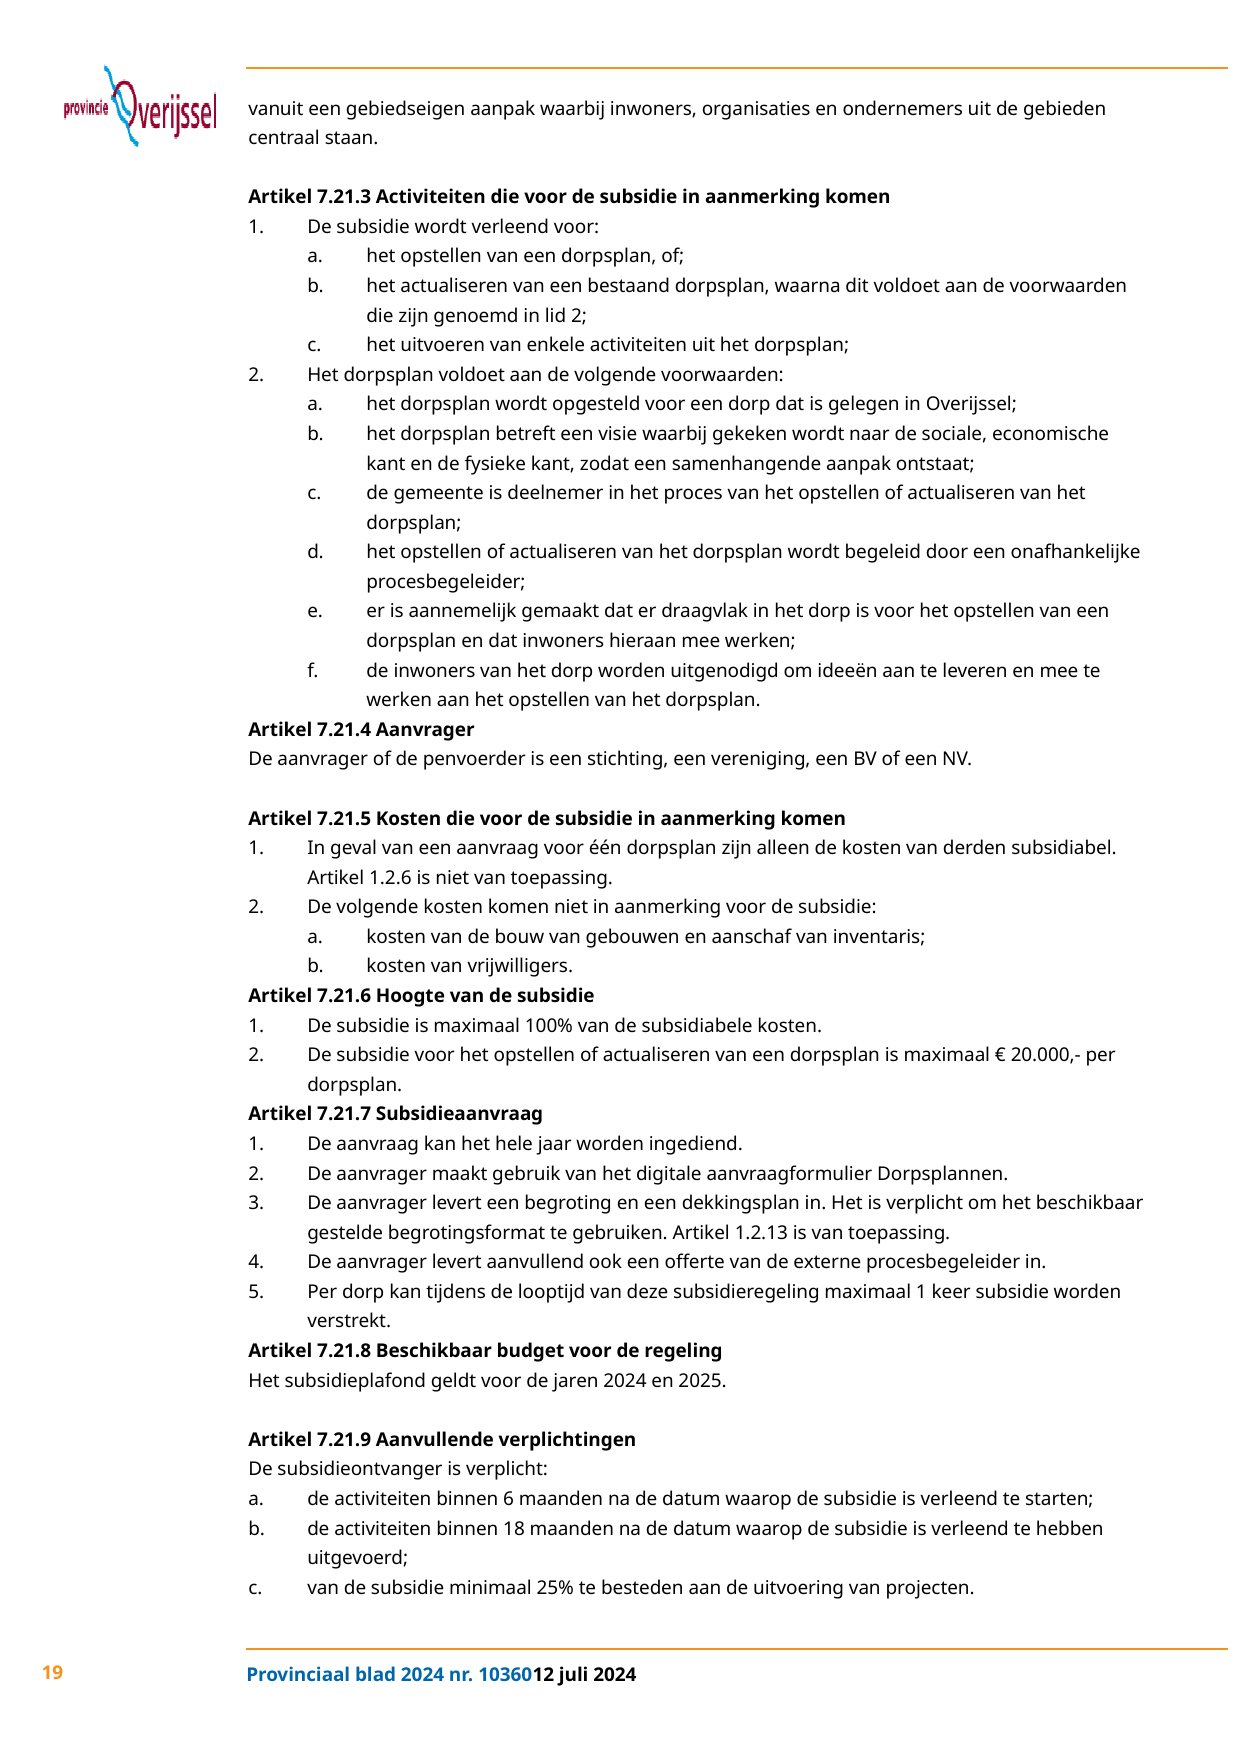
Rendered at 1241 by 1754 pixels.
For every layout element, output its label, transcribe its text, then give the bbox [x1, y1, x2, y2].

text Artikel 7.21.6 Hoogte van de subsidie [248, 982, 1152, 1008]
list De aanvrager levert een begroting en een dekkingsplan in. Het is verplicht om het beschikbaar gestelde begrotingsformat te gebruiken. Artikel 1.2.13 is van toepassing. [248, 1189, 1152, 1245]
list De aanvrager levert aanvullend ook een offerte van de externe procesbegeleider in. [248, 1248, 1152, 1274]
text Artikel 7.21.5 Kosten die voor de subsidie in aanmerking komen [248, 805, 1152, 831]
list de inwoners van het dorp worden uitgenodigd om ideeën aan te leveren en mee te werken aan het opstellen van het dorpsplan. [307, 657, 1152, 712]
list het opstellen van een dorpsplan, of; [307, 243, 1152, 268]
list het dorpsplan wordt opgesteld voor een dorp dat is gelegen in Overijssel; [307, 391, 1152, 416]
list Per dorp kan tijdens de looptijd van deze subsidieregeling maximaal 1 keer subsidie worden verstrekt. [248, 1278, 1152, 1333]
list de activiteiten binnen 6 maanden na de datum waarop de subsidie is verleend te starten; [248, 1485, 1152, 1511]
list van de subsidie minimaal 25% te besteden aan de uitvoering van projecten. [248, 1574, 1152, 1600]
list de gemeente is deelnemer in het proces van het opstellen of actualiseren van het dorpsplan; [307, 479, 1152, 535]
list De volgende kosten komen niet in aanmerking voor de subsidie: [248, 893, 1152, 919]
text Artikel 7.21.8 Beschikbaar budget voor de regeling [248, 1337, 1152, 1363]
list De subsidie is maximaal 100% van de subsidiabele kosten. [248, 1012, 1152, 1038]
list De aanvraag kan het hele jaar worden ingediend. [248, 1130, 1152, 1156]
text De aanvrager of de penvoerder is een stichting, een vereniging, een BV of een NV. [248, 746, 1152, 771]
text Artikel 7.21.7 Subsidieaanvraag [248, 1101, 1152, 1126]
list het actualiseren van een bestaand dorpsplan, waarna dit voldoet aan de voorwaarden die zijn genoemd in lid 2; [307, 272, 1152, 328]
list kosten van de bouw van gebouwen en aanschaf van inventaris; [307, 923, 1152, 949]
list De subsidie voor het opstellen of actualiseren van een dorpsplan is maximaal € 20.000,- per dorpsplan. [248, 1041, 1152, 1097]
picture [41, 47, 231, 172]
list Het dorpsplan voldoet aan de volgende voorwaarden: [248, 361, 1152, 387]
list er is aannemelijk gemaakt dat er draagvlak in het dorp is voor het opstellen van een dorpsplan en dat inwoners hieraan mee werken; [307, 598, 1152, 653]
list kosten van vrijwilligers. [307, 953, 1152, 978]
list het dorpsplan betreft een visie waarbij gekeken wordt naar de sociale, economische kant en de fysieke kant, zodat een samenhangende aanpak ontstaat; [307, 420, 1152, 476]
list het opstellen of actualiseren van het dorpsplan wordt begeleid door een onafhankelijke procesbegeleider; [307, 538, 1152, 594]
text Artikel 7.21.9 Aanvullende verplichtingen [248, 1426, 1152, 1452]
list het uitvoeren van enkele activiteiten uit het dorpsplan; [307, 331, 1152, 357]
text Artikel 7.21.4 Aanvrager [248, 716, 1152, 742]
list In geval van een aanvraag voor één dorpsplan zijn alleen de kosten van derden subsidiabel. Artikel 1.2.6 is niet van toepassing. [248, 834, 1152, 890]
text Artikel 7.21.3 Activiteiten die voor de subsidie in aanmerking komen [248, 183, 1152, 209]
text De subsidieontvanger is verplicht: [248, 1456, 1152, 1481]
text vanuit een gebiedseigen aanpak waarbij inwoners, organisaties en ondernemers uit de gebieden centraal staan. [248, 95, 1152, 150]
list De aanvrager maakt gebruik van het digitale aanvraagformulier Dorpsplannen. [248, 1160, 1152, 1186]
list de activiteiten binnen 18 maanden na de datum waarop de subsidie is verleend te hebben uitgevoerd; [248, 1515, 1152, 1570]
text Het subsidieplafond geldt voor de jaren 2024 en 2025. [248, 1367, 1152, 1393]
list De subsidie wordt verleend voor: [248, 213, 1152, 239]
